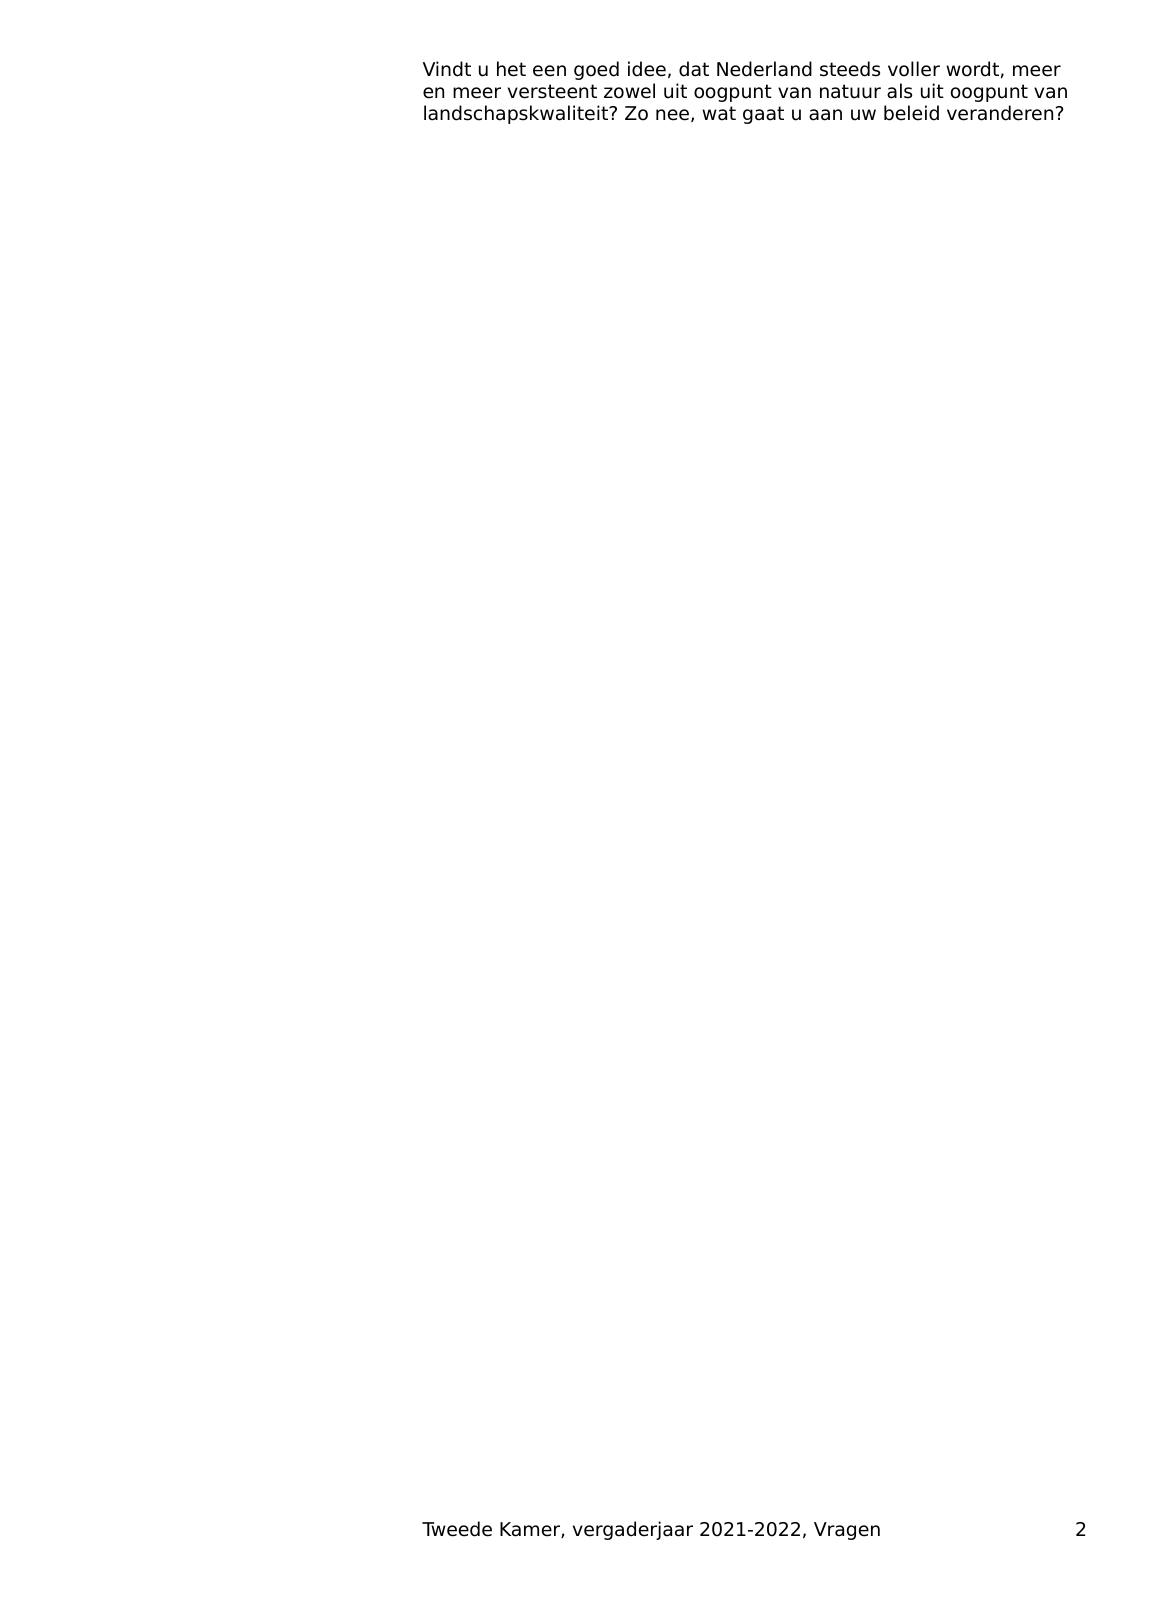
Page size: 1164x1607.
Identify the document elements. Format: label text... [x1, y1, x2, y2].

text Vindt u het een goed idee, dat Nederland steeds voller wordt, meer en meer versteent zowel uit oogpunt van natuur als uit oogpunt van landschapskwaliteit? Zo nee, wat gaat u aan uw beleid veranderen? [422, 59, 1087, 125]
